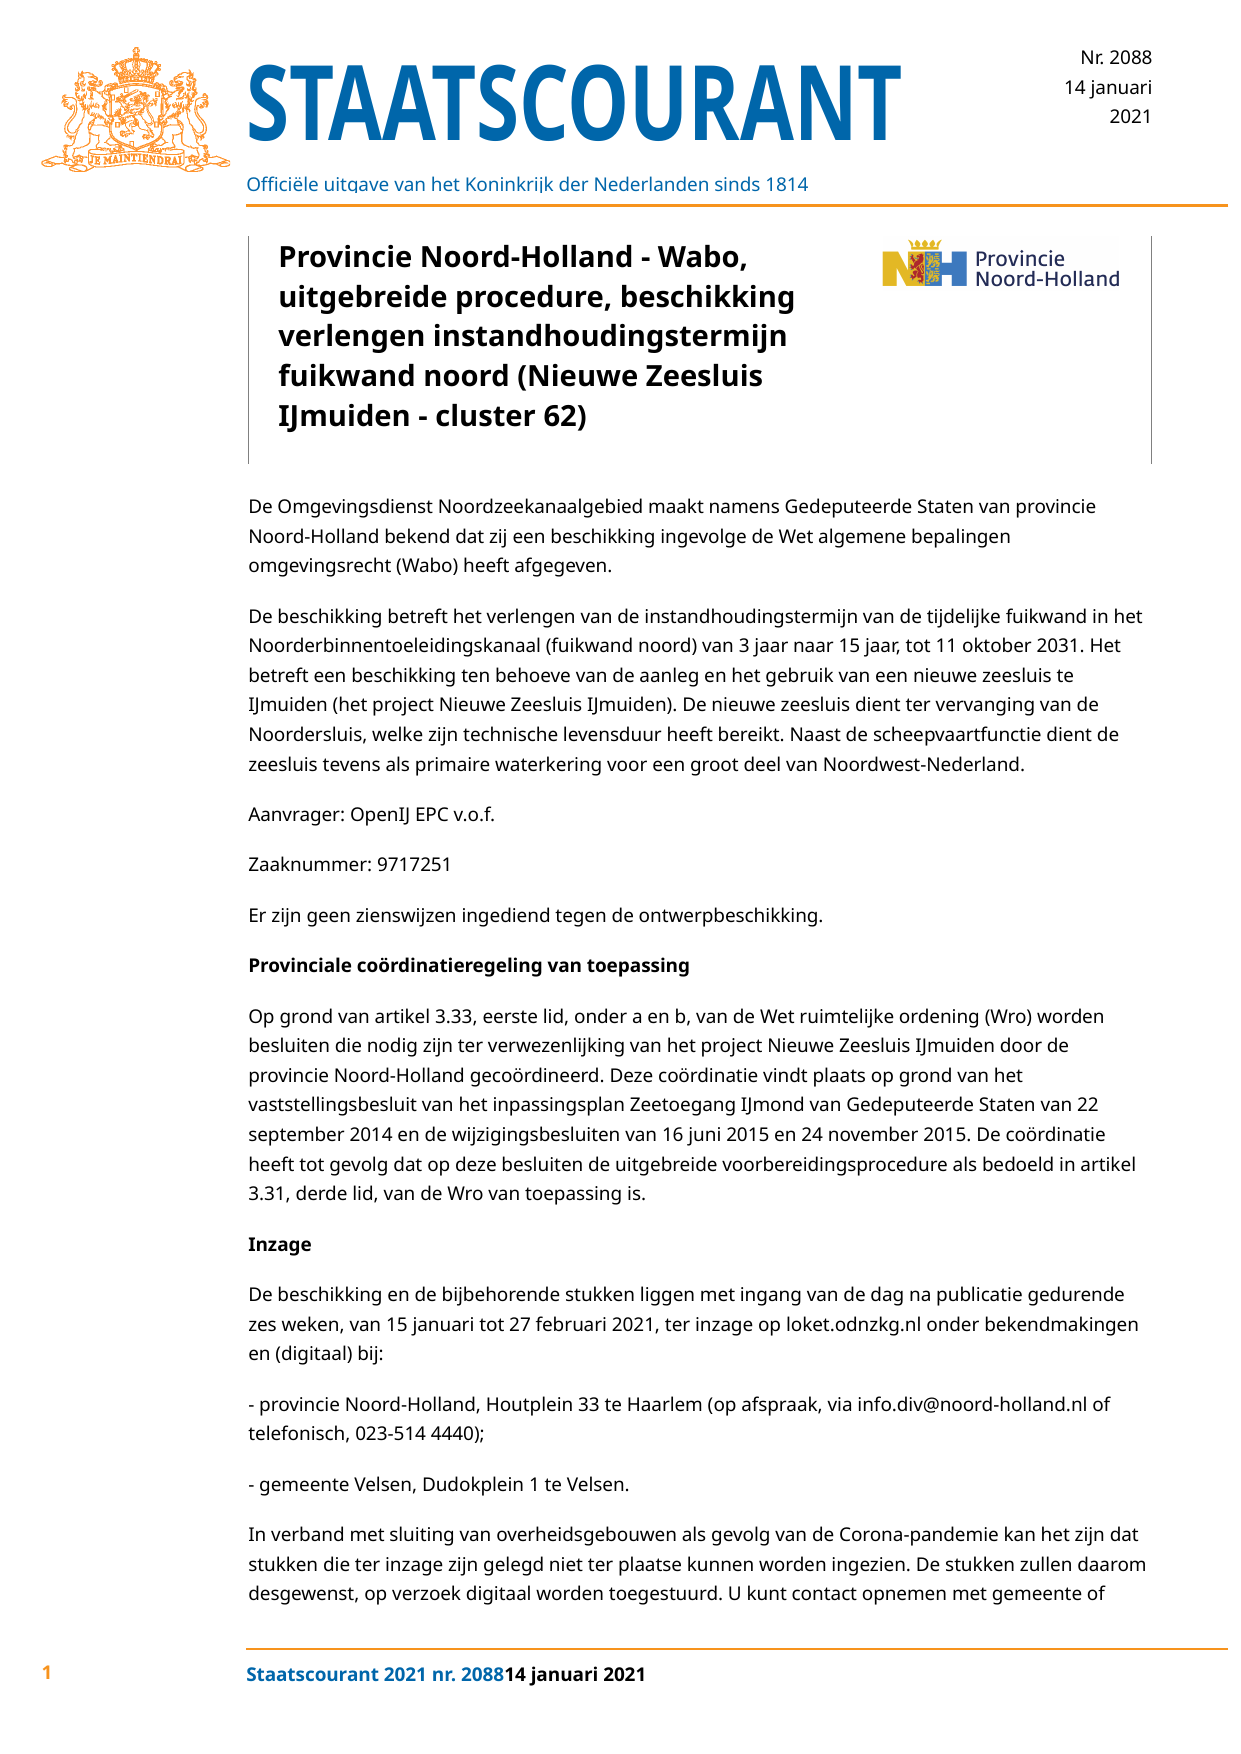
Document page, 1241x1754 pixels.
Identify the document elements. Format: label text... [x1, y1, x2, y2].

text Zaaknummer: 9717251 [248, 852, 1152, 877]
text Inzage [248, 1231, 1152, 1257]
text - gemeente Velsen, Dudokplein 1 te Velsen. [248, 1471, 1152, 1497]
table_header [850, 236, 1151, 464]
text - provincie Noord-Holland, Houtplein 33 te Haarlem (op afspraak, via info.div@noord-holland.nl of telefonisch, 023-514 4440); [248, 1391, 1152, 1446]
text In verband met sluiting van overheidsgebouwen als gevolg van de Corona-pandemie kan het zijn dat stukken die ter inzage zijn gelegd niet ter plaatse kunnen worden ingezien. De stukken zullen daarom desgewenst, op verzoek digitaal worden toegestuurd. U kunt contact opnemen met gemeente of [248, 1521, 1152, 1606]
text De beschikking en de bijbehorende stukken liggen met ingang van de dag na publicatie gedurende zes weken, van 15 januari tot 27 februari 2021, ter inzage op loket.odnzkg.nl onder bekendmakingen en (digitaal) bij: [248, 1281, 1152, 1366]
picture [41, 47, 231, 172]
text Er zijn geen zienswijzen ingediend tegen de ontwerpbeschikking. [248, 902, 1152, 928]
text Aanvrager: OpenIJ EPC v.o.f. [248, 801, 1152, 827]
text Op grond van artikel 3.33, eerste lid, onder a en b, van de Wet ruimtelijke ordening (Wro) worden besluiten die nodig zijn ter verwezenlijking van het project Nieuwe Zeesluis IJmuiden door de provincie Noord-Holland gecoördineerd. Deze coördinatie vindt plaats op grond van het vaststellingsbesluit van het inpassingsplan Zeetoegang IJmond van Gedeputeerde Staten van 22 september 2014 en de wijzigingsbesluiten van 16 juni 2015 en 24 november 2015. De coördinatie heeft tot gevolg dat op deze besluiten de uitgebreide voorbereidingsprocedure als bedoeld in artikel 3.31, derde lid, van de Wro van toepassing is. [248, 1003, 1152, 1206]
table_header Provincie Noord-Holland - Wabo, uitgebreide procedure, beschikking verlengen instandhoudingstermijn fuikwand noord (Nieuwe Zeesluis IJmuiden - cluster 62) [249, 236, 850, 464]
text Provinciale coördinatieregeling van toepassing [248, 952, 1152, 978]
text De beschikking betreft het verlengen van de instandhoudingstermijn van de tijdelijke fuikwand in het Noorderbinnentoeleidingskanaal (fuikwand noord) van 3 jaar naar 15 jaar, tot 11 oktober 2031. Het betreft een beschikking ten behoeve van de aanleg en het gebruik van een nieuwe zeesluis te IJmuiden (het project Nieuwe Zeesluis IJmuiden). De nieuwe zeesluis dient ter vervanging van de Noordersluis, welke zijn technische levensduur heeft bereikt. Naast de scheepvaartfunctie dient de zeesluis tevens als primaire waterkering voor een groot deel van Noordwest-Nederland. [248, 603, 1152, 777]
picture [882, 236, 1119, 291]
text De Omgevingsdienst Noordzeekanaalgebied maakt namens Gedeputeerde Staten van provincie Noord-Holland bekend dat zij een beschikking ingevolge de Wet algemene bepalingen omgevingsrecht (Wabo) heeft afgegeven. [248, 493, 1152, 578]
